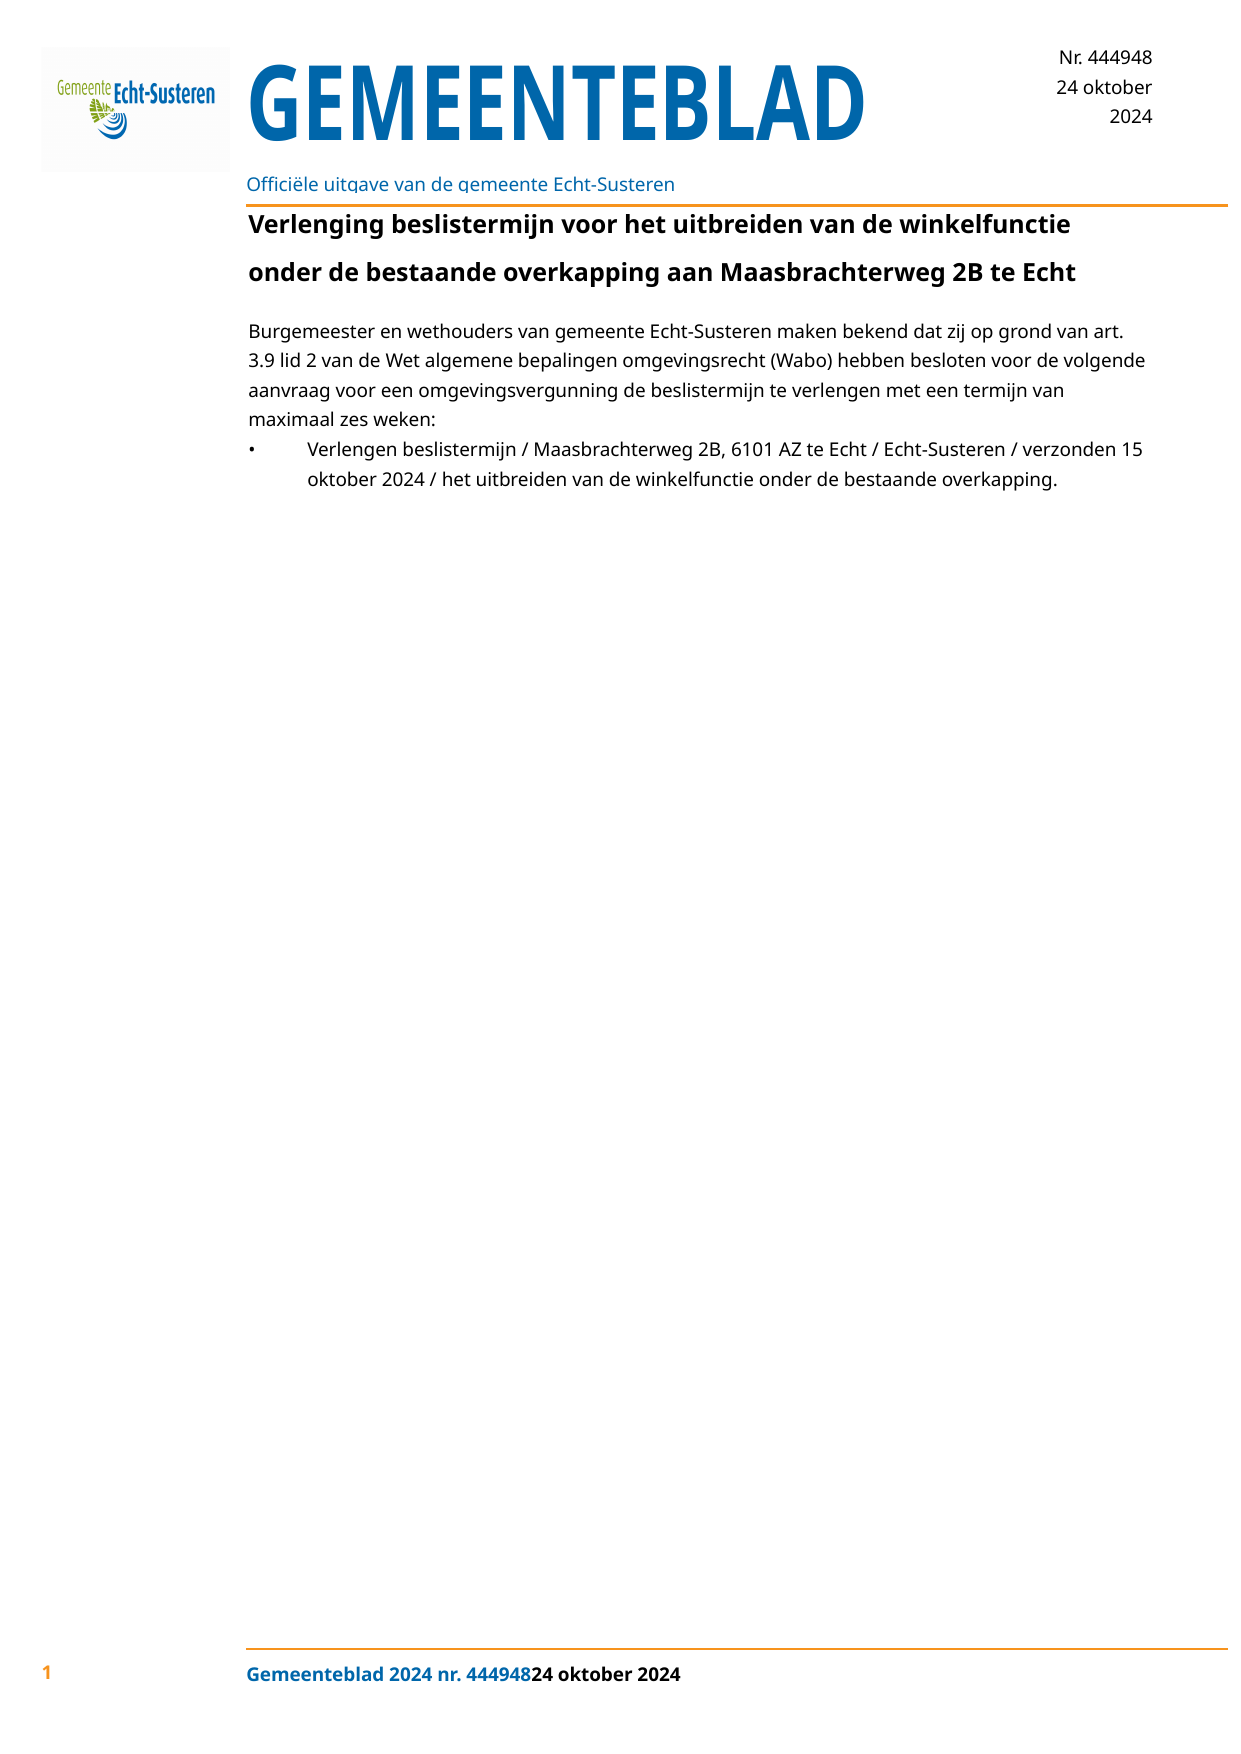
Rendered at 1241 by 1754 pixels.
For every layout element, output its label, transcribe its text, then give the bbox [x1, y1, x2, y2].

text Burgemeester en wethouders van gemeente Echt-Susteren maken bekend dat zij op grond van art. 3.9 lid 2 van de Wet algemene bepalingen omgevingsrecht (Wabo) hebben besloten voor de volgende aanvraag voor een omgevingsvergunning de beslistermijn te verlengen met een termijn van maximaal zes weken: [248, 318, 1152, 432]
picture [41, 47, 231, 172]
text Verlenging beslistermijn voor het uitbreiden van de winkelfunctie onder de bestaande overkapping aan Maasbrachterweg 2B te Echt [248, 207, 1152, 288]
list Verlengen beslistermijn / Maasbrachterweg 2B, 6101 AZ te Echt / Echt-Susteren / verzonden 15 oktober 2024 / het uitbreiden van de winkelfunctie onder de bestaande overkapping. [248, 436, 1152, 492]
